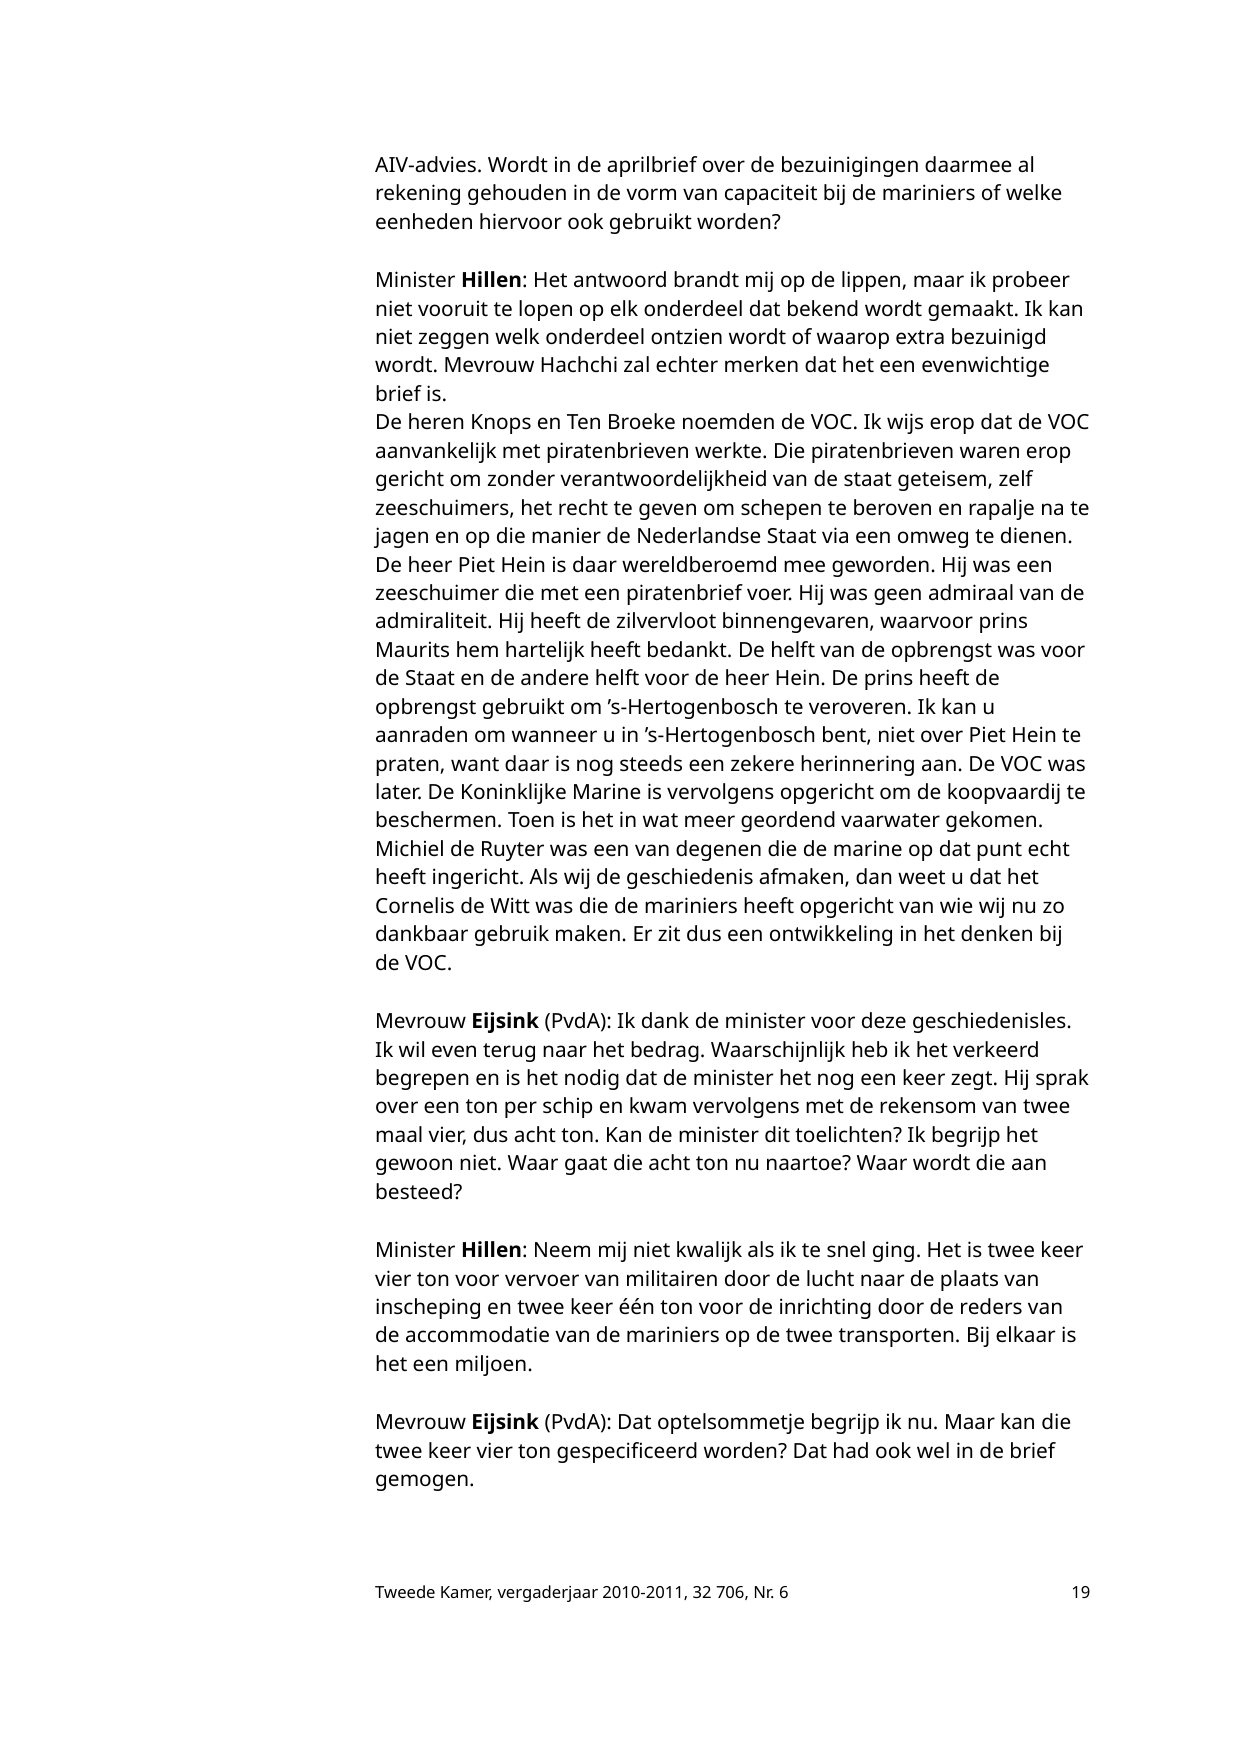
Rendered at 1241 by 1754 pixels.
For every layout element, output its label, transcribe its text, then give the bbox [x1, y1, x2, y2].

text Mevrouw Eijsink (PvdA): Ik dank de minister voor deze geschiedenisles. Ik wil even terug naar het bedrag. Waarschijnlijk heb ik het verkeerd begrepen en is het nodig dat de minister het nog een keer zegt. Hij sprak over een ton per schip en kwam vervolgens met de rekensom van twee maal vier, dus acht ton. Kan de minister dit toelichten? Ik begrijp het gewoon niet. Waar gaat die acht ton nu naartoe? Waar wordt die aan besteed? [375, 1006, 1090, 1205]
text Minister Hillen: Het antwoord brandt mij op de lippen, maar ik probeer niet vooruit te lopen op elk onderdeel dat bekend wordt gemaakt. Ik kan niet zeggen welk onderdeel ontzien wordt of waarop extra bezuinigd wordt. Mevrouw Hachchi zal echter merken dat het een evenwichtige brief is. [375, 265, 1090, 407]
text Mevrouw Eijsink (PvdA): Dat optelsommetje begrijp ik nu. Maar kan die twee keer vier ton gespecificeerd worden? Dat had ook wel in de brief gemogen. [375, 1407, 1090, 1493]
text Minister Hillen: Neem mij niet kwalijk als ik te snel ging. Het is twee keer vier ton voor vervoer van militairen door de lucht naar de plaats van inscheping en twee keer één ton voor de inrichting door de reders van de accommodatie van de mariniers op de twee transporten. Bij elkaar is het een miljoen. [375, 1235, 1090, 1377]
text AIV-advies. Wordt in de aprilbrief over de bezuinigingen daarmee al rekening gehouden in de vorm van capaciteit bij de mariniers of welke eenheden hiervoor ook gebruikt worden? [375, 150, 1090, 235]
text De heren Knops en Ten Broeke noemden de VOC. Ik wijs erop dat de VOC aanvankelijk met piratenbrieven werkte. Die piratenbrieven waren erop gericht om zonder verantwoordelijkheid van de staat geteisem, zelf zeeschuimers, het recht te geven om schepen te beroven en rapalje na te jagen en op die manier de Nederlandse Staat via een omweg te dienen. De heer Piet Hein is daar wereldberoemd mee geworden. Hij was een zeeschuimer die met een piratenbrief voer. Hij was geen admiraal van de admiraliteit. Hij heeft de zilvervloot binnengevaren, waarvoor prins Maurits hem hartelijk heeft bedankt. De helft van de opbrengst was voor de Staat en de andere helft voor de heer Hein. De prins heeft de opbrengst gebruikt om ’s-Hertogenbosch te veroveren. Ik kan u aanraden om wanneer u in ’s-Hertogenbosch bent, niet over Piet Hein te praten, want daar is nog steeds een zekere herinnering aan. De VOC was later. De Koninklijke Marine is vervolgens opgericht om de koopvaardij te beschermen. Toen is het in wat meer geordend vaarwater gekomen. Michiel de Ruyter was een van degenen die de marine op dat punt echt heeft ingericht. Als wij de geschiedenis afmaken, dan weet u dat het Cornelis de Witt was die de mariniers heeft opgericht van wie wij nu zo dankbaar gebruik maken. Er zit dus een ontwikkeling in het denken bij de VOC. [375, 407, 1090, 976]
